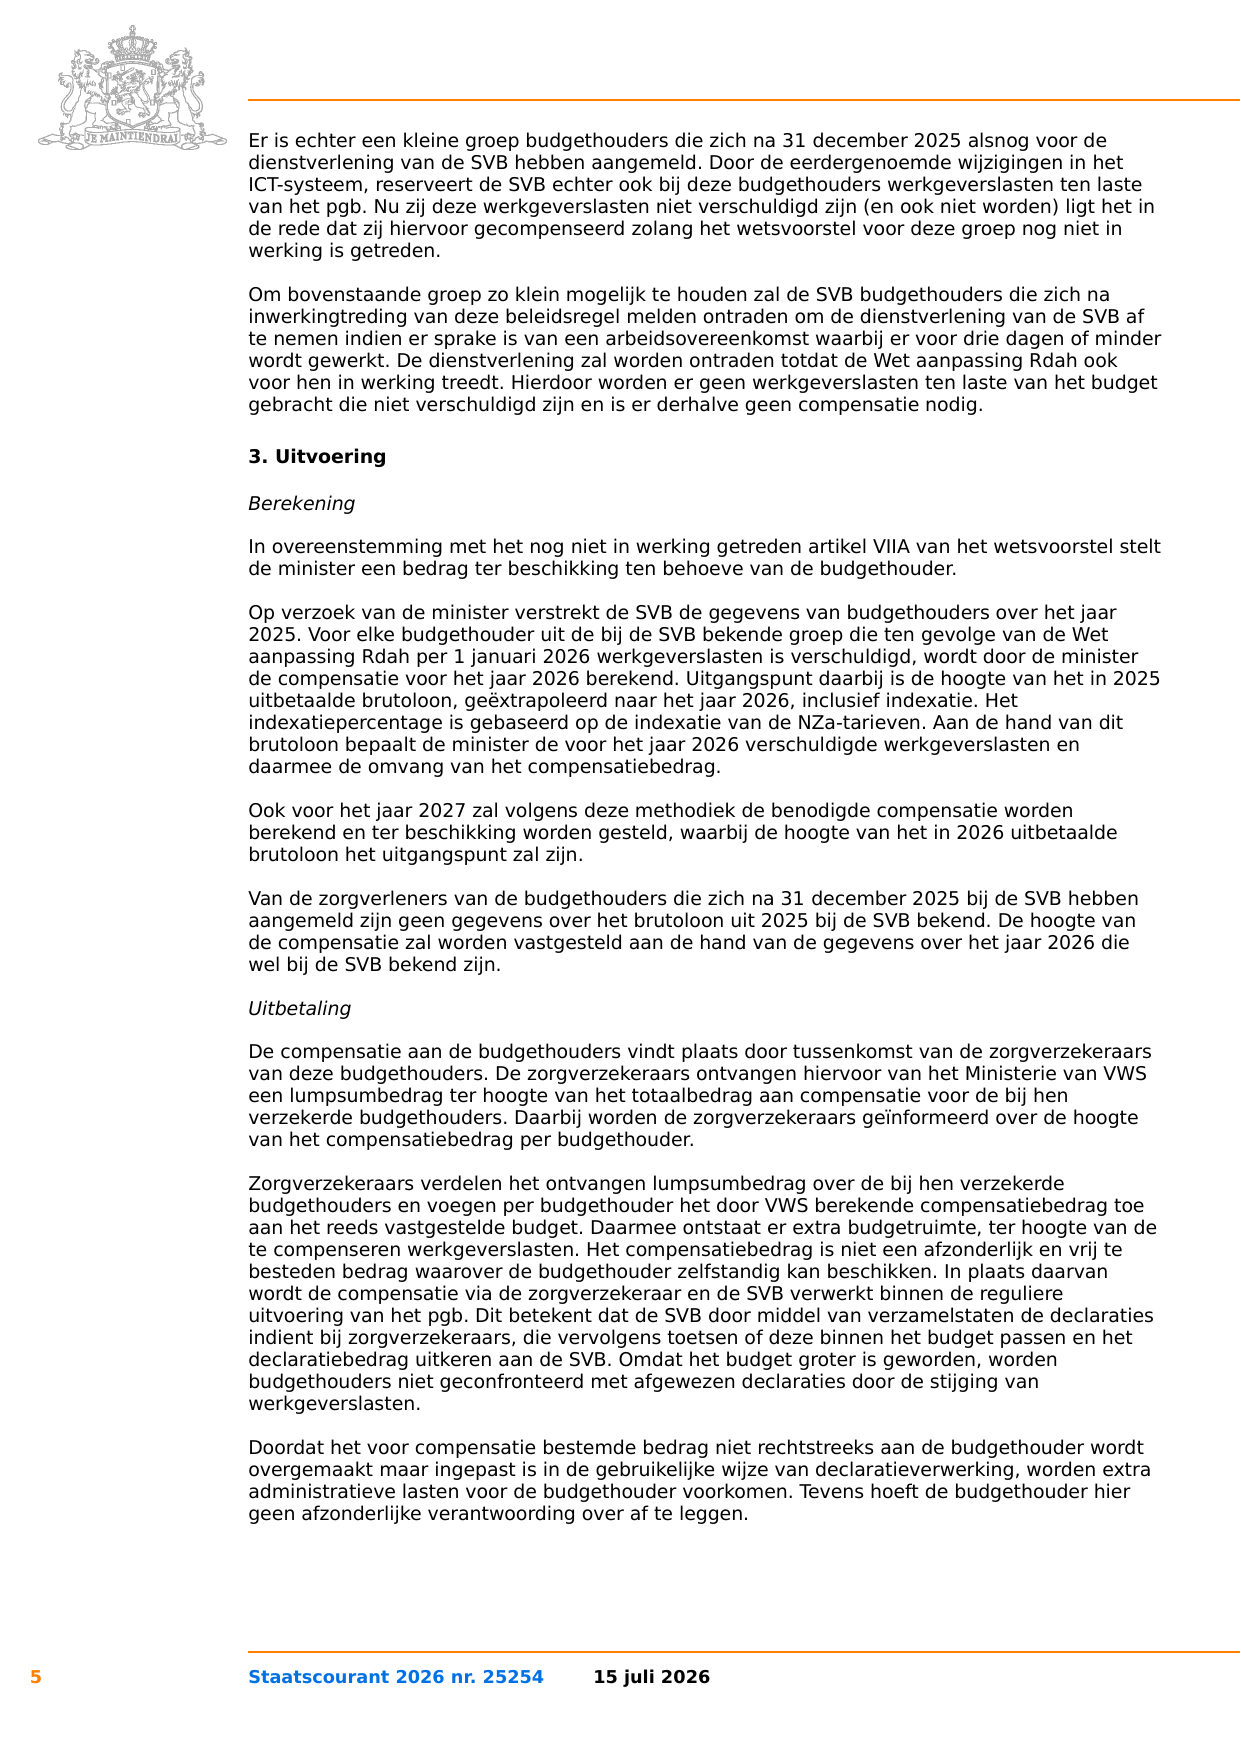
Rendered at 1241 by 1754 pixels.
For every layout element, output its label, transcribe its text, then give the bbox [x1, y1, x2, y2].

text Van de zorgverleners van de budgethouders die zich na 31 december 2025 bij de SVB hebben aangemeld zijn geen gegevens over het brutoloon uit 2025 bij de SVB bekend. De hoogte van de compensatie zal worden vastgesteld aan de hand van de gegevens over het jaar 2026 die wel bij de SVB bekend zijn. [248, 888, 1163, 976]
text Doordat het voor compensatie bestemde bedrag niet rechtstreeks aan de budgethouder wordt overgemaakt maar ingepast is in de gebruikelijke wijze van declaratieverwerking, worden extra administratieve lasten voor de budgethouder voorkomen. Tevens hoeft de budgethouder hier geen afzonderlijke verantwoording over af te leggen. [248, 1437, 1163, 1525]
subtitle Berekening [248, 492, 1163, 514]
text Zorgverzekeraars verdelen het ontvangen lumpsumbedrag over de bij hen verzekerde budgethouders en voegen per budgethouder het door VWS berekende compensatiebedrag toe aan het reeds vastgestelde budget. Daarmee ontstaat er extra budgetruimte, ter hoogte van de te compenseren werkgeverslasten. Het compensatiebedrag is niet een afzonderlijk en vrij te besteden bedrag waarover de budgethouder zelfstandig kan beschikken. In plaats daarvan wordt de compensatie via de zorgverzekeraar en de SVB verwerkt binnen de reguliere uitvoering van het pgb. Dit betekent dat de SVB door middel van verzamelstaten de declaraties indient bij zorgverzekeraars, die vervolgens toetsen of deze binnen het budget passen en het declaratiebedrag uitkeren aan de SVB. Omdat het budget groter is geworden, worden budgethouders niet geconfronteerd met afgewezen declaraties door de stijging van werkgeverslasten. [248, 1173, 1163, 1415]
text Om bovenstaande groep zo klein mogelijk te houden zal de SVB budgethouders die zich na inwerkingtreding van deze beleidsregel melden ontraden om de dienstverlening van de SVB af te nemen indien er sprake is van een arbeidsovereenkomst waarbij er voor drie dagen of minder wordt gewerkt. De dienstverlening zal worden ontraden totdat de Wet aanpassing Rdah ook voor hen in werking treedt. Hierdoor worden er geen werkgeverslasten ten laste van het budget gebracht die niet verschuldigd zijn en is er derhalve geen compensatie nodig. [248, 284, 1163, 416]
text Op verzoek van de minister verstrekt de SVB de gegevens van budgethouders over het jaar 2025. Voor elke budgethouder uit de bij de SVB bekende groep die ten gevolge van de Wet aanpassing Rdah per 1 januari 2026 werkgeverslasten is verschuldigd, wordt door de minister de compensatie voor het jaar 2026 berekend. Uitgangspunt daarbij is de hoogte van het in 2025 uitbetaalde brutoloon, geëxtrapoleerd naar het jaar 2026, inclusief indexatie. Het indexatiepercentage is gebaseerd op de indexatie van de NZa-tarieven. Aan de hand van dit brutoloon bepaalt de minister de voor het jaar 2026 verschuldigde werkgeverslasten en daarmee de omvang van het compensatiebedrag. [248, 602, 1163, 778]
text Er is echter een kleine groep budgethouders die zich na 31 december 2025 alsnog voor de dienstverlening van de SVB hebben aangemeld. Door de eerdergenoemde wijzigingen in het ICT-systeem, reserveert de SVB echter ook bij deze budgethouders werkgeverslasten ten laste van het pgb. Nu zij deze werkgeverslasten niet verschuldigd zijn (en ook niet worden) ligt het in de rede dat zij hiervoor gecompenseerd zolang het wetsvoorstel voor deze groep nog niet in werking is getreden. [248, 130, 1163, 262]
text In overeenstemming met het nog niet in werking getreden artikel VIIA van het wetsvoorstel stelt de minister een bedrag ter beschikking ten behoeve van de budgethouder. [248, 536, 1163, 580]
text De compensatie aan de budgethouders vindt plaats door tussenkomst van de zorgverzekeraars van deze budgethouders. De zorgverzekeraars ontvangen hiervoor van het Ministerie van VWS een lumpsumbedrag ter hoogte van het totaalbedrag aan compensatie voor de bij hen verzekerde budgethouders. Daarbij worden de zorgverzekeraars geïnformeerd over de hoogte van het compensatiebedrag per budgethouder. [248, 1041, 1163, 1151]
text Ook voor het jaar 2027 zal volgens deze methodiek de benodigde compensatie worden berekend en ter beschikking worden gesteld, waarbij de hoogte van het in 2026 uitbetaalde brutoloon het uitgangspunt zal zijn. [248, 800, 1163, 866]
picture [38, 25, 227, 150]
subtitle Uitbetaling [248, 997, 1163, 1019]
subtitle 3. Uitvoering [248, 446, 1163, 467]
